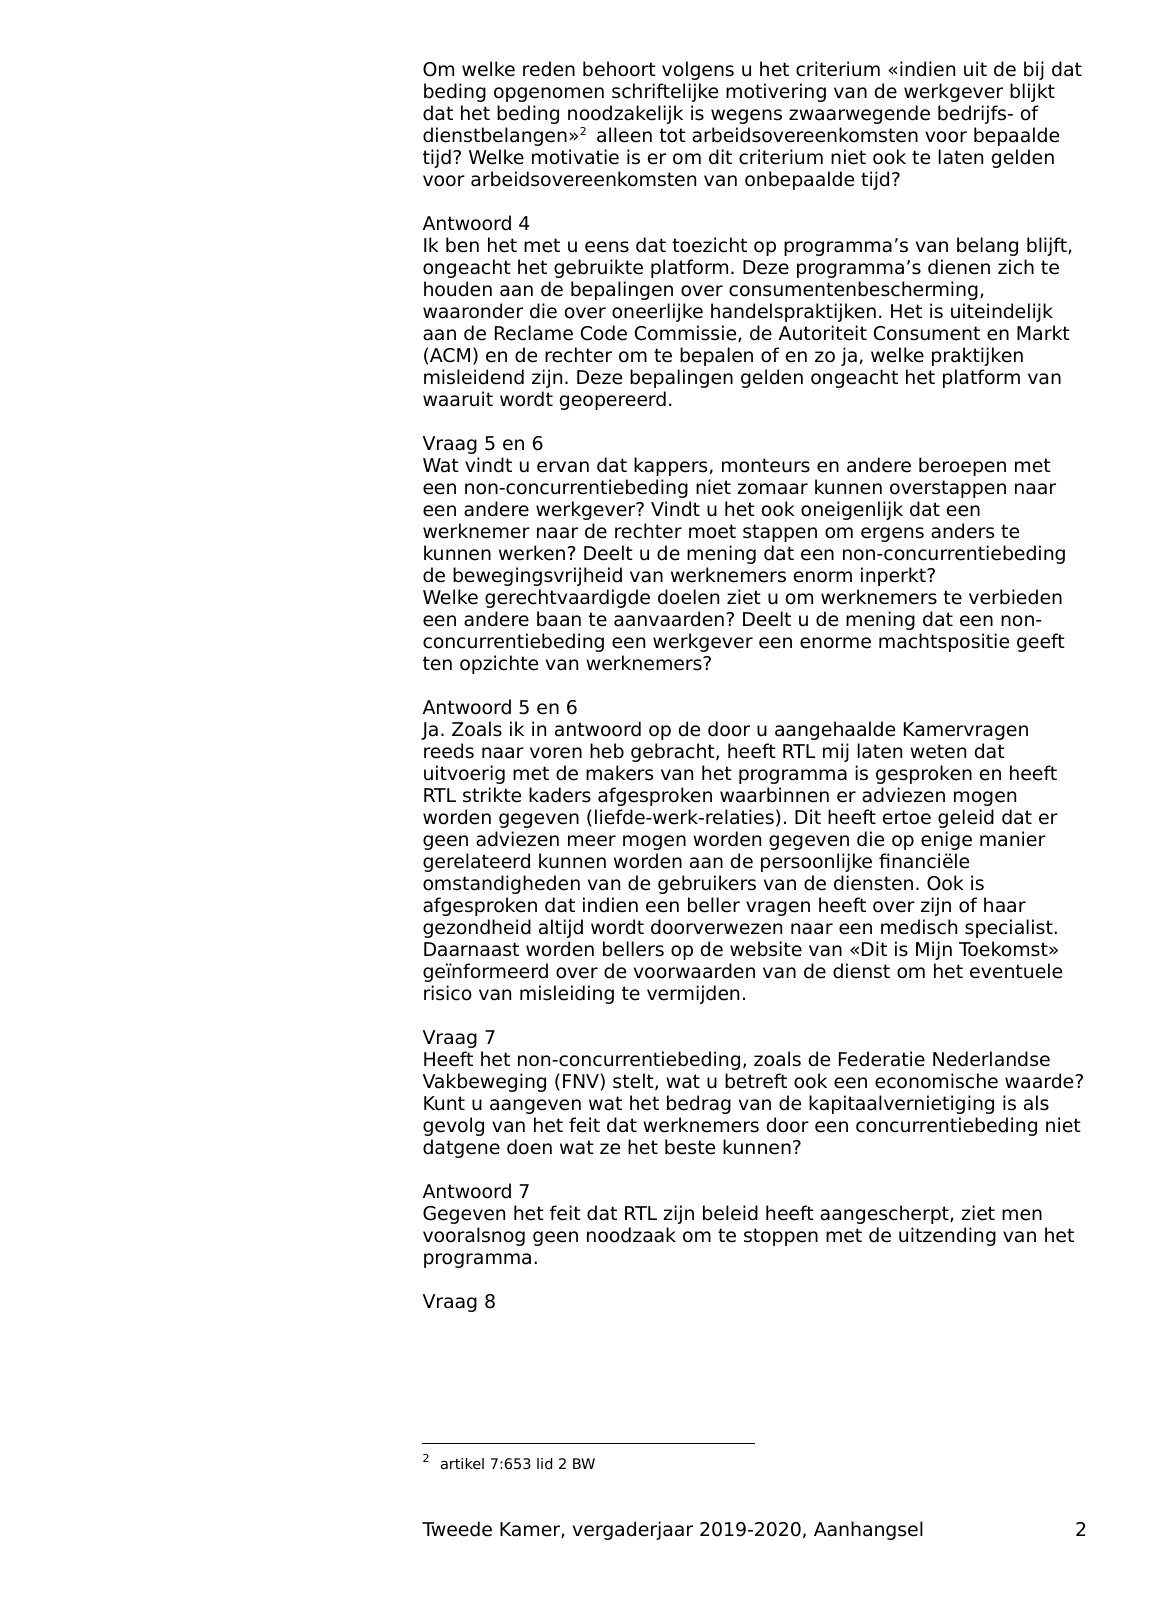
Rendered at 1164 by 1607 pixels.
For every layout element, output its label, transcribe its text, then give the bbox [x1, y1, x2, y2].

text Vraag 5 en 6 [422, 433, 1087, 455]
text Antwoord 5 en 6 [422, 697, 1087, 719]
text Vraag 8 [422, 1291, 1087, 1313]
text Wat vindt u ervan dat kappers, monteurs en andere beroepen met een non-concurrentiebeding niet zomaar kunnen overstappen naar een andere werkgever? Vindt u het ook oneigenlijk dat een werknemer naar de rechter moet stappen om ergens anders te kunnen werken? Deelt u de mening dat een non-concurrentiebeding de bewegingsvrijheid van werknemers enorm inperkt? [422, 455, 1087, 587]
text Om welke reden behoort volgens u het criterium «indien uit de bij dat beding opgenomen schriftelijke motivering van de werkgever blijkt dat het beding noodzakelijk is wegens zwaarwegende bedrijfs- of dienstbelangen» alleen tot arbeidsovereenkomsten voor bepaalde tijd? Welke motivatie is er om dit criterium niet ook te laten gelden voor arbeidsovereenkomsten van onbepaalde tijd? [422, 59, 1087, 191]
text Heeft het non-concurrentiebeding, zoals de Federatie Nederlandse Vakbeweging (FNV) stelt, wat u betreft ook een economische waarde? Kunt u aangeven wat het bedrag van de kapitaalvernietiging is als gevolg van het feit dat werknemers door een concurrentiebeding niet datgene doen wat ze het beste kunnen? [422, 1049, 1087, 1159]
text Ja. Zoals ik in antwoord op de door u aangehaalde Kamervragen reeds naar voren heb gebracht, heeft RTL mij laten weten dat uitvoerig met de makers van het programma is gesproken en heeft RTL strikte kaders afgesproken waarbinnen er adviezen mogen worden gegeven (liefde-werk-relaties). Dit heeft ertoe geleid dat er geen adviezen meer mogen worden gegeven die op enige manier gerelateerd kunnen worden aan de persoonlijke financiële omstandigheden van de gebruikers van de diensten. Ook is afgesproken dat indien een beller vragen heeft over zijn of haar gezondheid altijd wordt doorverwezen naar een medisch specialist. Daarnaast worden bellers op de website van «Dit is Mijn Toekomst» geïnformeerd over de voorwaarden van de dienst om het eventuele risico van misleiding te vermijden. [422, 719, 1087, 1005]
text Ik ben het met u eens dat toezicht op programma’s van belang blijft, ongeacht het gebruikte platform. Deze programma’s dienen zich te houden aan de bepalingen over consumentenbescherming, waaronder die over oneerlijke handelspraktijken. Het is uiteindelijk aan de Reclame Code Commissie, de Autoriteit Consument en Markt (ACM) en de rechter om te bepalen of en zo ja, welke praktijken misleidend zijn. Deze bepalingen gelden ongeacht het platform van waaruit wordt geopereerd. [422, 235, 1087, 411]
text Gegeven het feit dat RTL zijn beleid heeft aangescherpt, ziet men vooralsnog geen noodzaak om te stoppen met de uitzending van het programma. [422, 1203, 1087, 1269]
text Antwoord 4 [422, 213, 1087, 235]
text Vraag 7 [422, 1027, 1087, 1049]
text Antwoord 7 [422, 1181, 1087, 1203]
text artikel 7:653 lid 2 BW [422, 1452, 1087, 1474]
text Welke gerechtvaardigde doelen ziet u om werknemers te verbieden een andere baan te aanvaarden? Deelt u de mening dat een non-concurrentiebeding een werkgever een enorme machtspositie geeft ten opzichte van werknemers? [422, 587, 1087, 675]
